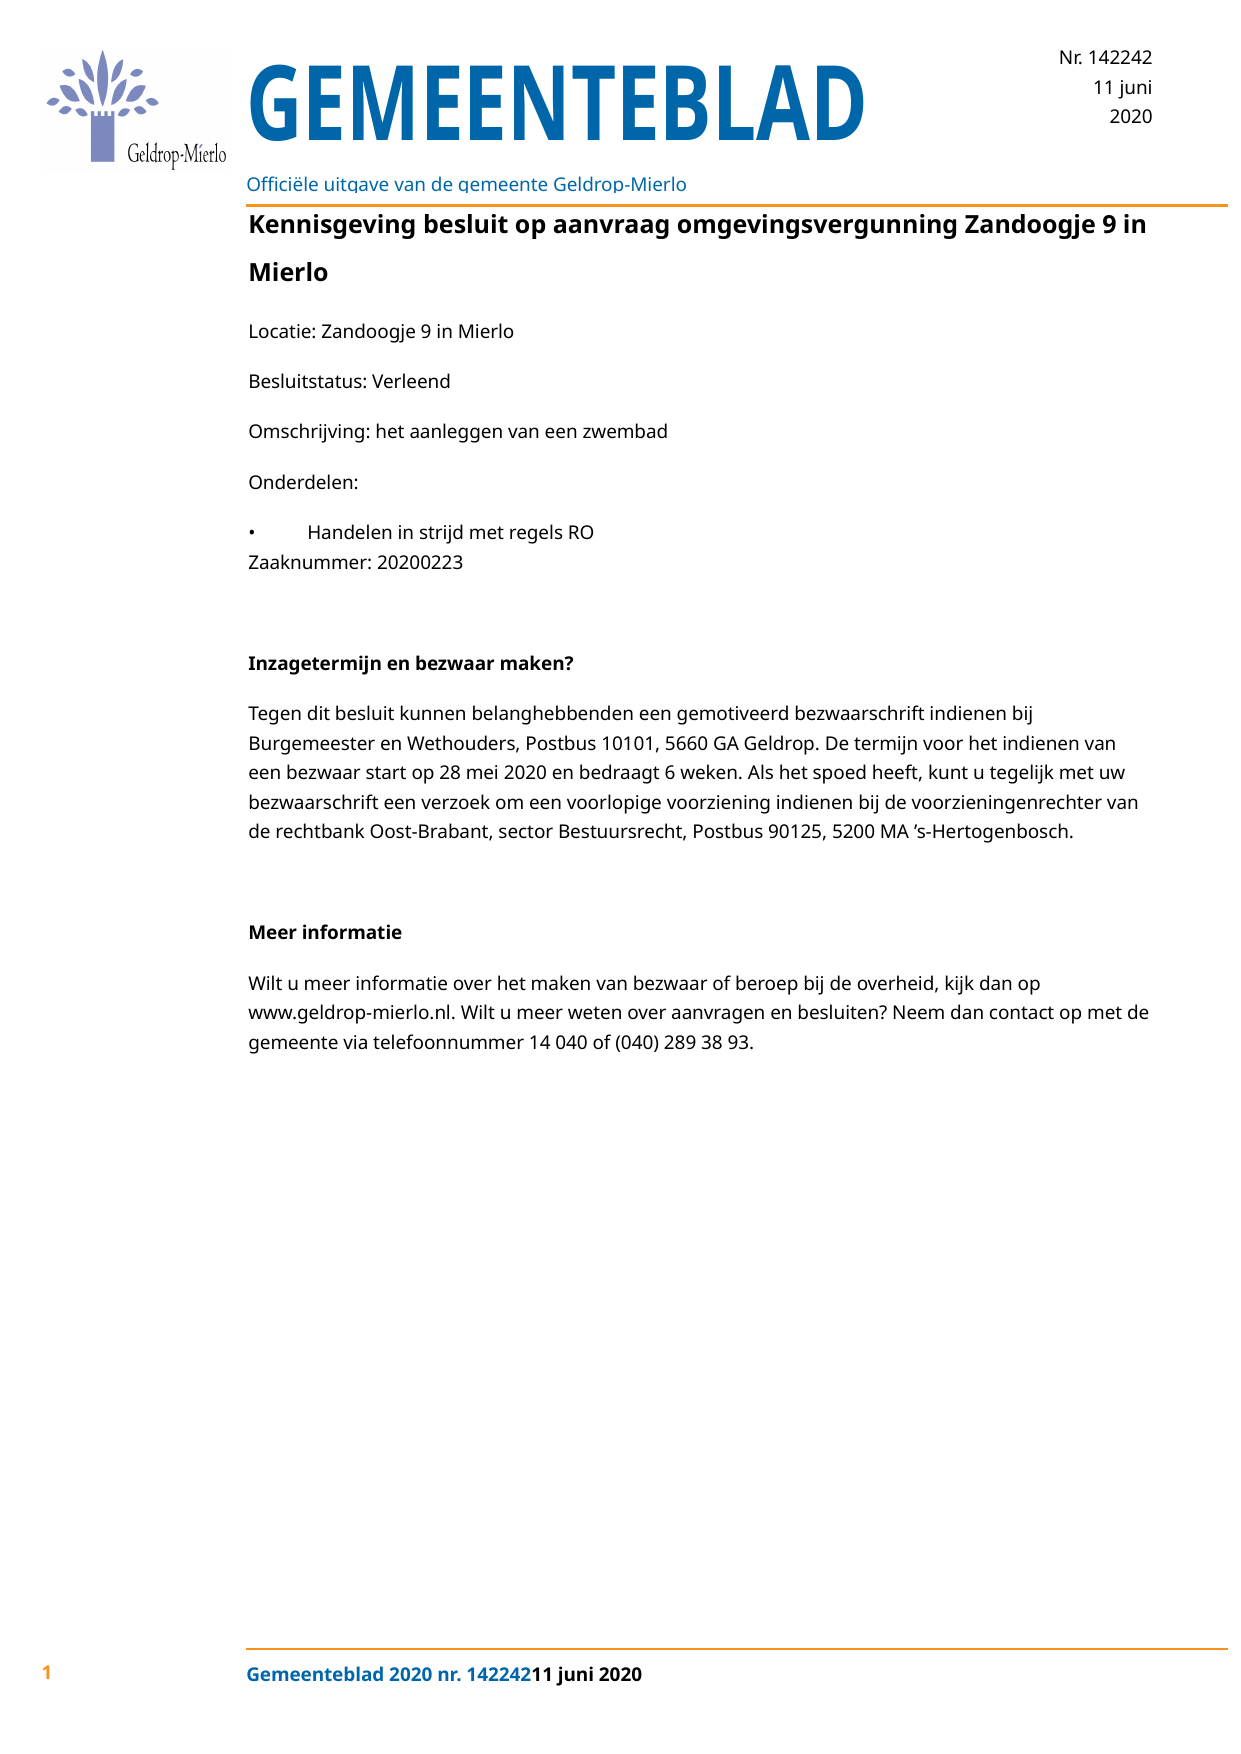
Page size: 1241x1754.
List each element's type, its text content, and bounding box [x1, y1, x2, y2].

text Meer informatie [248, 919, 1152, 945]
text Wilt u meer informatie over het maken van bezwaar of beroep bij de overheid, kijk dan op www.geldrop-mierlo.nl. Wilt u meer weten over aanvragen en besluiten? Neem dan contact op met de gemeente via telefoonnummer 14 040 of (040) 289 38 93. [248, 970, 1152, 1055]
text Inzagetermijn en bezwaar maken? [248, 650, 1152, 676]
text Besluitstatus: Verleend [248, 368, 1152, 394]
text Onderdelen: [248, 469, 1152, 495]
picture [41, 47, 231, 172]
text Omschrijving: het aanleggen van een zwembad [248, 419, 1152, 444]
text Zaaknummer: 20200223 [248, 549, 1152, 575]
text Kennisgeving besluit op aanvraag omgevingsvergunning Zandoogje 9 in Mierlo [248, 207, 1152, 288]
text Locatie: Zandoogje 9 in Mierlo [248, 318, 1152, 344]
list Handelen in strijd met regels RO [248, 519, 1152, 545]
text Tegen dit besluit kunnen belanghebbenden een gemotiveerd bezwaarschrift indienen bij Burgemeester en Wethouders, Postbus 10101, 5660 GA Geldrop. De termijn voor het indienen van een bezwaar start op 28 mei 2020 en bedraagt 6 weken. Als het spoed heeft, kunt u tegelijk met uw bezwaarschrift een verzoek om een voorlopige voorziening indienen bij de voorzieningenrechter van de rechtbank Oost-Brabant, sector Bestuursrecht, Postbus 90125, 5200 MA ’s-Hertogenbosch. [248, 700, 1152, 844]
